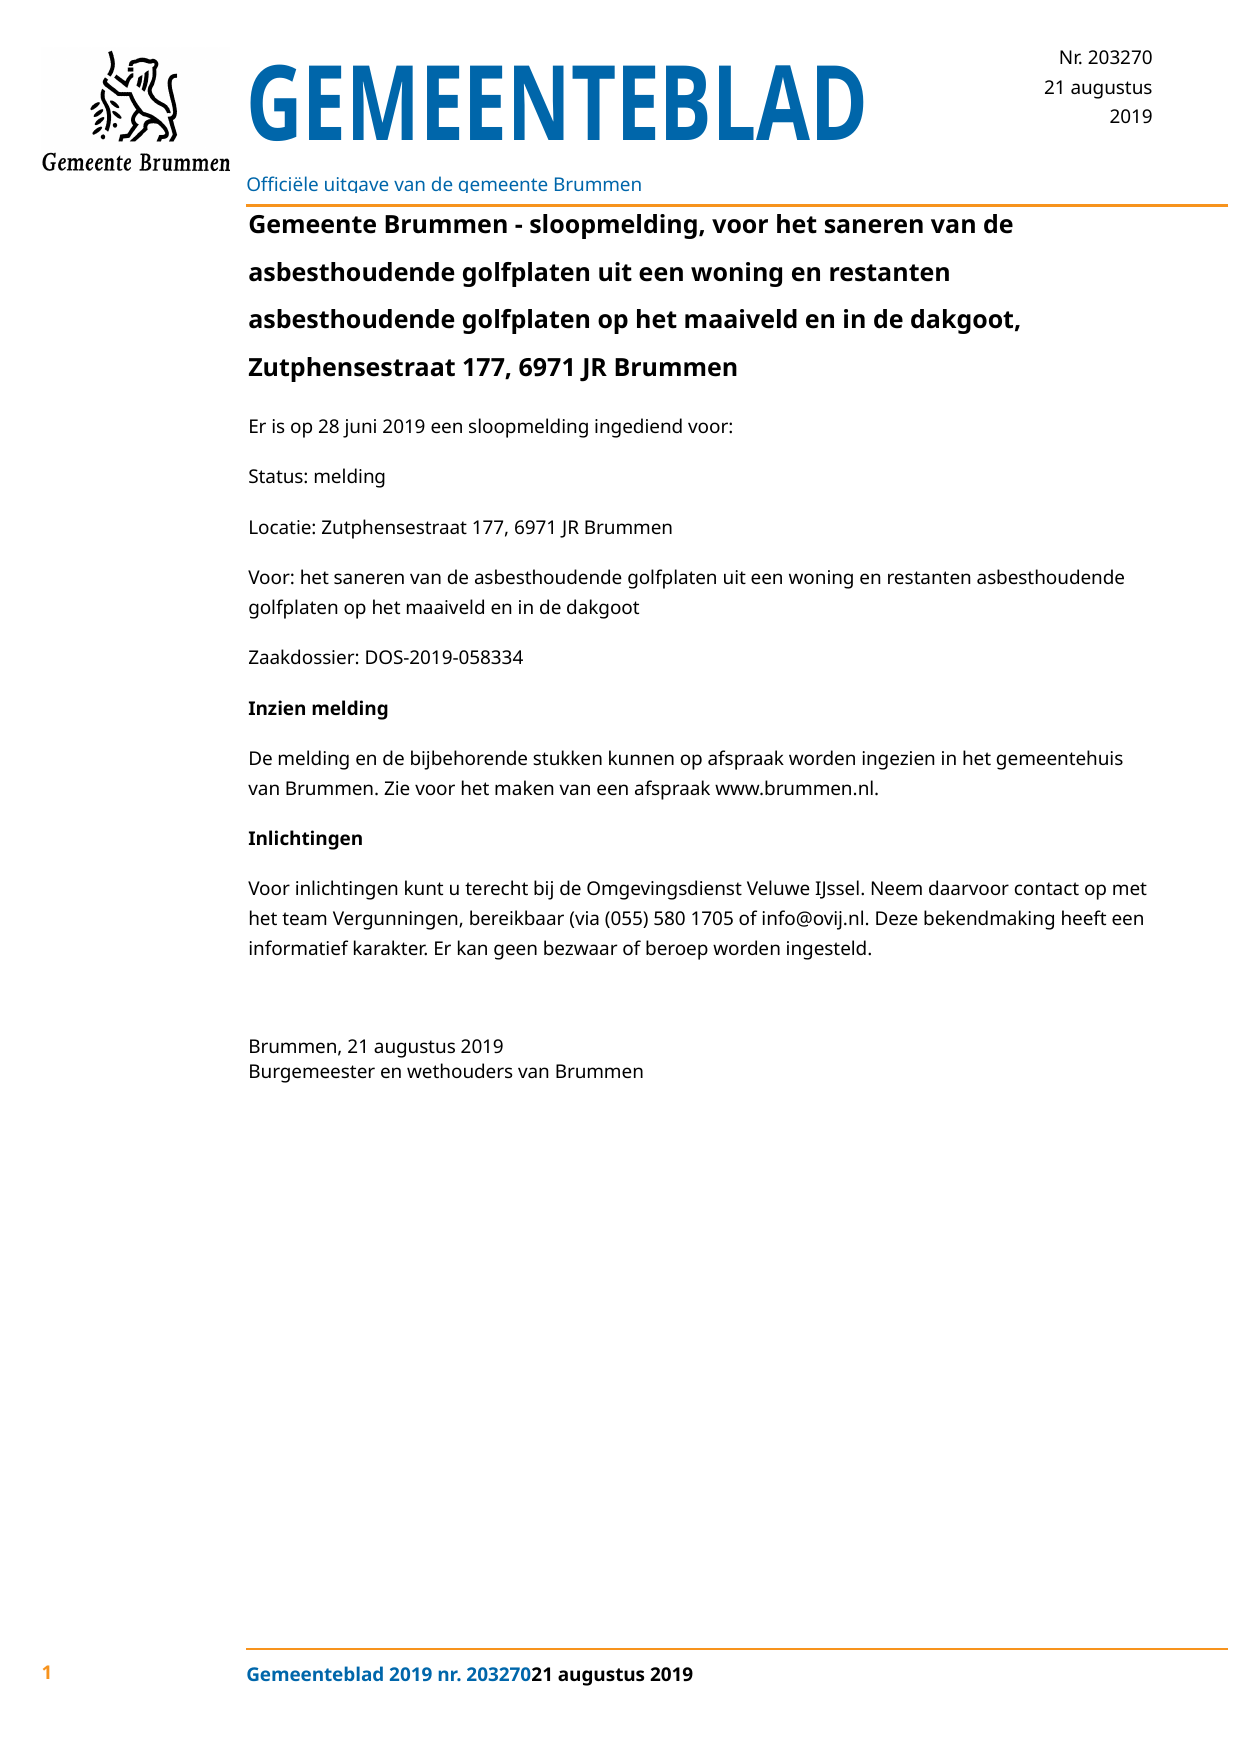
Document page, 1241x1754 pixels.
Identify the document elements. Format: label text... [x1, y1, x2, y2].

picture [41, 47, 231, 172]
text Er is op 28 juni 2019 een sloopmelding ingediend voor: [248, 413, 1152, 439]
text De melding en de bijbehorende stukken kunnen op afspraak worden ingezien in het gemeentehuis van Brummen. Zie voor het maken van een afspraak www.brummen.nl. [248, 745, 1152, 801]
text Gemeente Brummen - sloopmelding, voor het saneren van de asbesthoudende golfplaten uit een woning en restanten asbesthoudende golfplaten op het maaiveld en in de dakgoot, Zutphensestraat 177, 6971 JR Brummen [248, 207, 1152, 384]
text Voor: het saneren van de asbesthoudende golfplaten uit een woning en restanten asbesthoudende golfplaten op het maaiveld en in de dakgoot [248, 564, 1152, 620]
text Status: melding [248, 463, 1152, 489]
text Zaakdossier: DOS-2019-058334 [248, 644, 1152, 670]
text Locatie: Zutphensestraat 177, 6971 JR Brummen [248, 514, 1152, 540]
text Inlichtingen [248, 825, 1152, 851]
text Brummen, 21 augustus 2019 [248, 1033, 1152, 1059]
text Voor inlichtingen kunt u terecht bij de Omgevingsdienst Veluwe IJssel. Neem daarvoor contact op met het team Vergunningen, bereikbaar (via (055) 580 1705 of info@ovij.nl. Deze bekendmaking heeft een informatief karakter. Er kan geen bezwaar of beroep worden ingesteld. [248, 876, 1152, 961]
text Burgemeester en wethouders van Brummen [248, 1059, 1152, 1084]
text Inzien melding [248, 695, 1152, 721]
